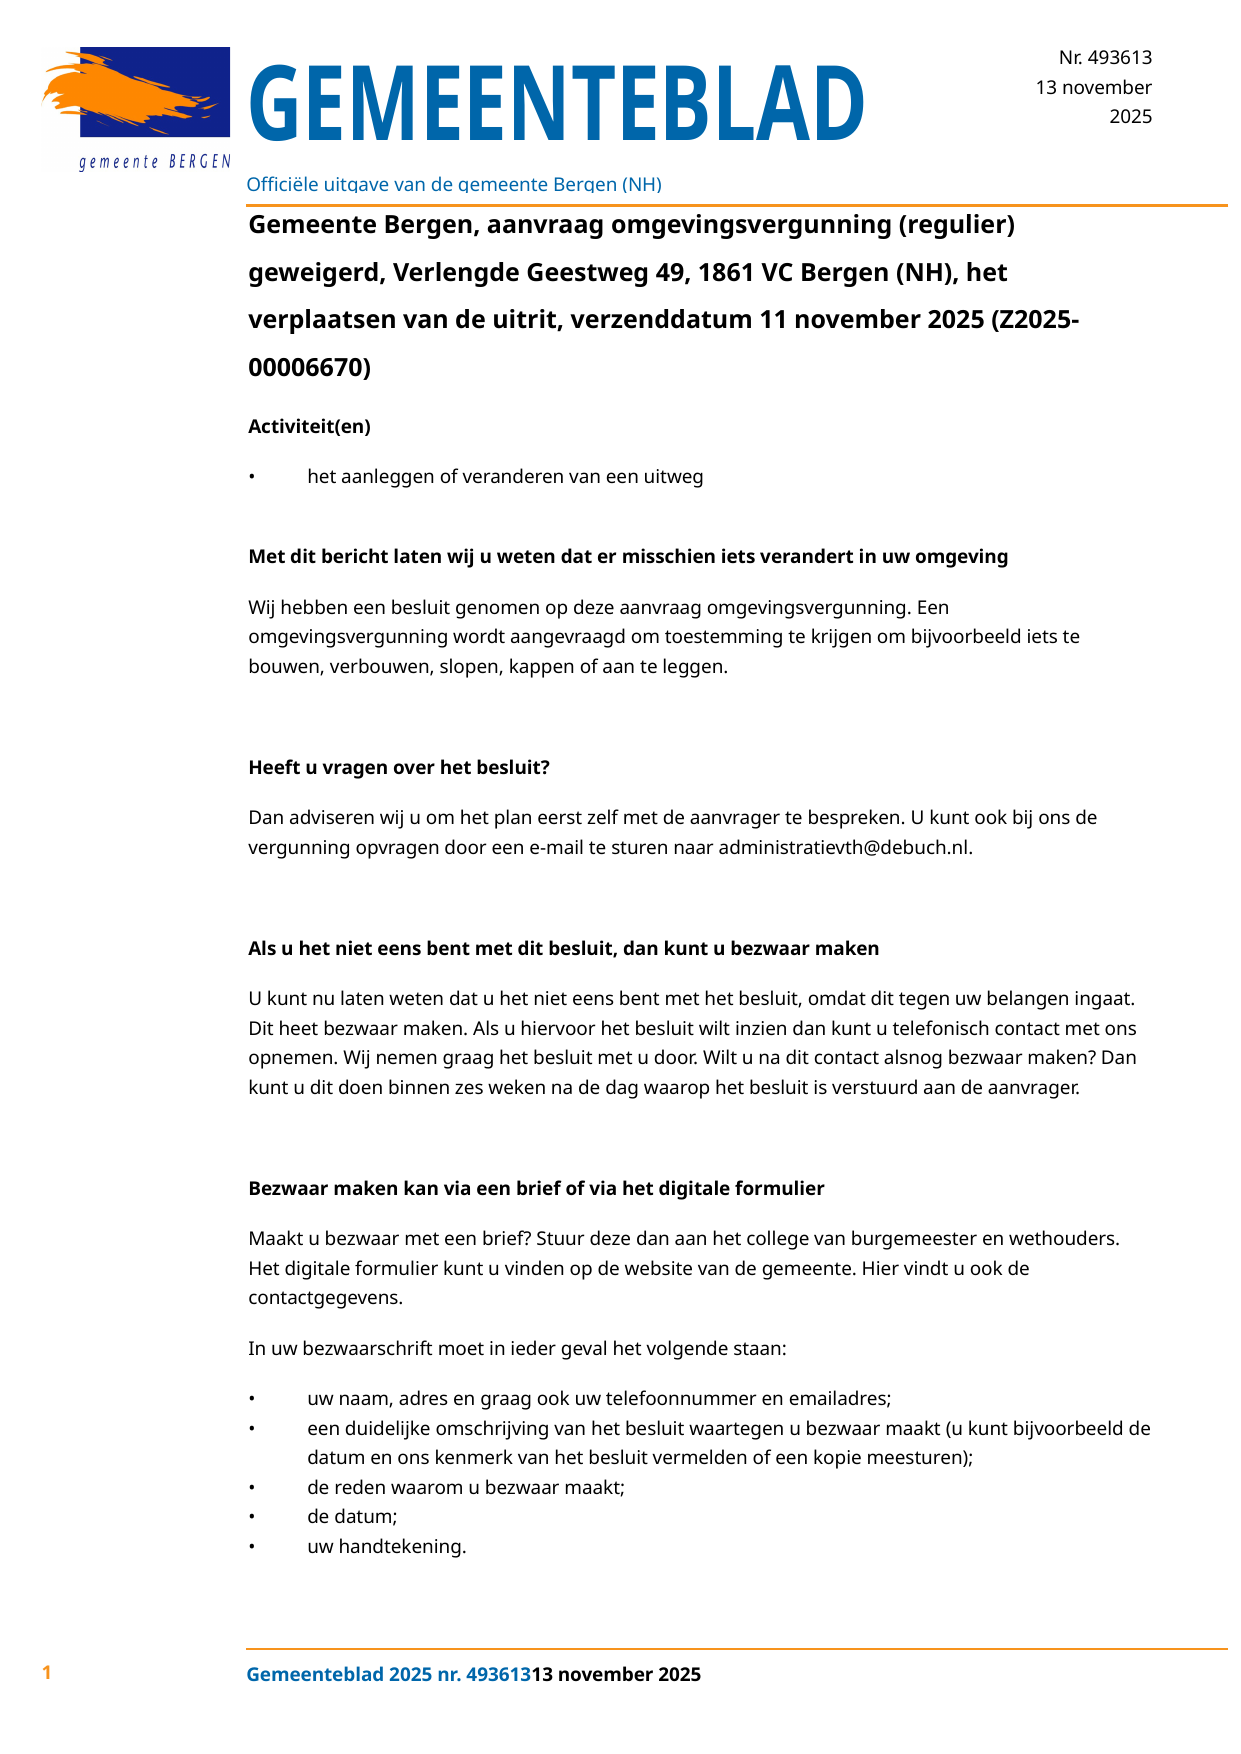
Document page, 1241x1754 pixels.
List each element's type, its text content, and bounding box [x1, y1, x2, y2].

text Dan adviseren wij u om het plan eerst zelf met de aanvrager te bespreken. U kunt ook bij ons de vergunning opvragen door een e-mail te sturen naar administratievth@debuch.nl. [248, 804, 1152, 860]
text Wij hebben een besluit genomen op deze aanvraag omgevingsvergunning. Een omgevingsvergunning wordt aangevraagd om toestemming te krijgen om bijvoorbeeld iets te bouwen, verbouwen, slopen, kappen of aan te leggen. [248, 594, 1152, 679]
list de datum; [248, 1503, 1152, 1529]
list een duidelijke omschrijving van het besluit waartegen u bezwaar maakt (u kunt bijvoorbeeld de datum en ons kenmerk van het besluit vermelden of een kopie meesturen); [248, 1415, 1152, 1470]
text Bezwaar maken kan via een brief of via het digitale formulier [248, 1175, 1152, 1201]
list uw handtekening. [248, 1533, 1152, 1559]
text Heeft u vragen over het besluit? [248, 754, 1152, 780]
text Activiteit(en) [248, 413, 1152, 439]
text Maakt u bezwaar met een brief? Stuur deze dan aan het college van burgemeester en wethouders. Het digitale formulier kunt u vinden op de website van de gemeente. Hier vindt u ook de contactgegevens. [248, 1225, 1152, 1310]
text Gemeente Bergen, aanvraag omgevingsvergunning (regulier) geweigerd, Verlengde Geestweg 49, 1861 VC Bergen (NH), het verplaatsen van de uitrit, verzenddatum 11 november 2025 (Z2025-00006670) [248, 207, 1152, 384]
list het aanleggen of veranderen van een uitweg [248, 463, 1152, 489]
text U kunt nu laten weten dat u het niet eens bent met het besluit, omdat dit tegen uw belangen ingaat. Dit heet bezwaar maken. Als u hiervoor het besluit wilt inzien dan kunt u telefonisch contact met ons opnemen. Wij nemen graag het besluit met u door. Wilt u na dit contact alsnog bezwaar maken? Dan kunt u dit doen binnen zes weken na de dag waarop het besluit is verstuurd aan de aanvrager. [248, 985, 1152, 1100]
picture [41, 47, 231, 172]
text In uw bezwaarschrift moet in ieder geval het volgende staan: [248, 1335, 1152, 1361]
list de reden waarom u bezwaar maakt; [248, 1474, 1152, 1500]
list uw naam, adres en graag ook uw telefoonnummer en emailadres; [248, 1385, 1152, 1411]
text Met dit bericht laten wij u weten dat er misschien iets verandert in uw omgeving [248, 543, 1152, 569]
text Als u het niet eens bent met dit besluit, dan kunt u bezwaar maken [248, 935, 1152, 961]
